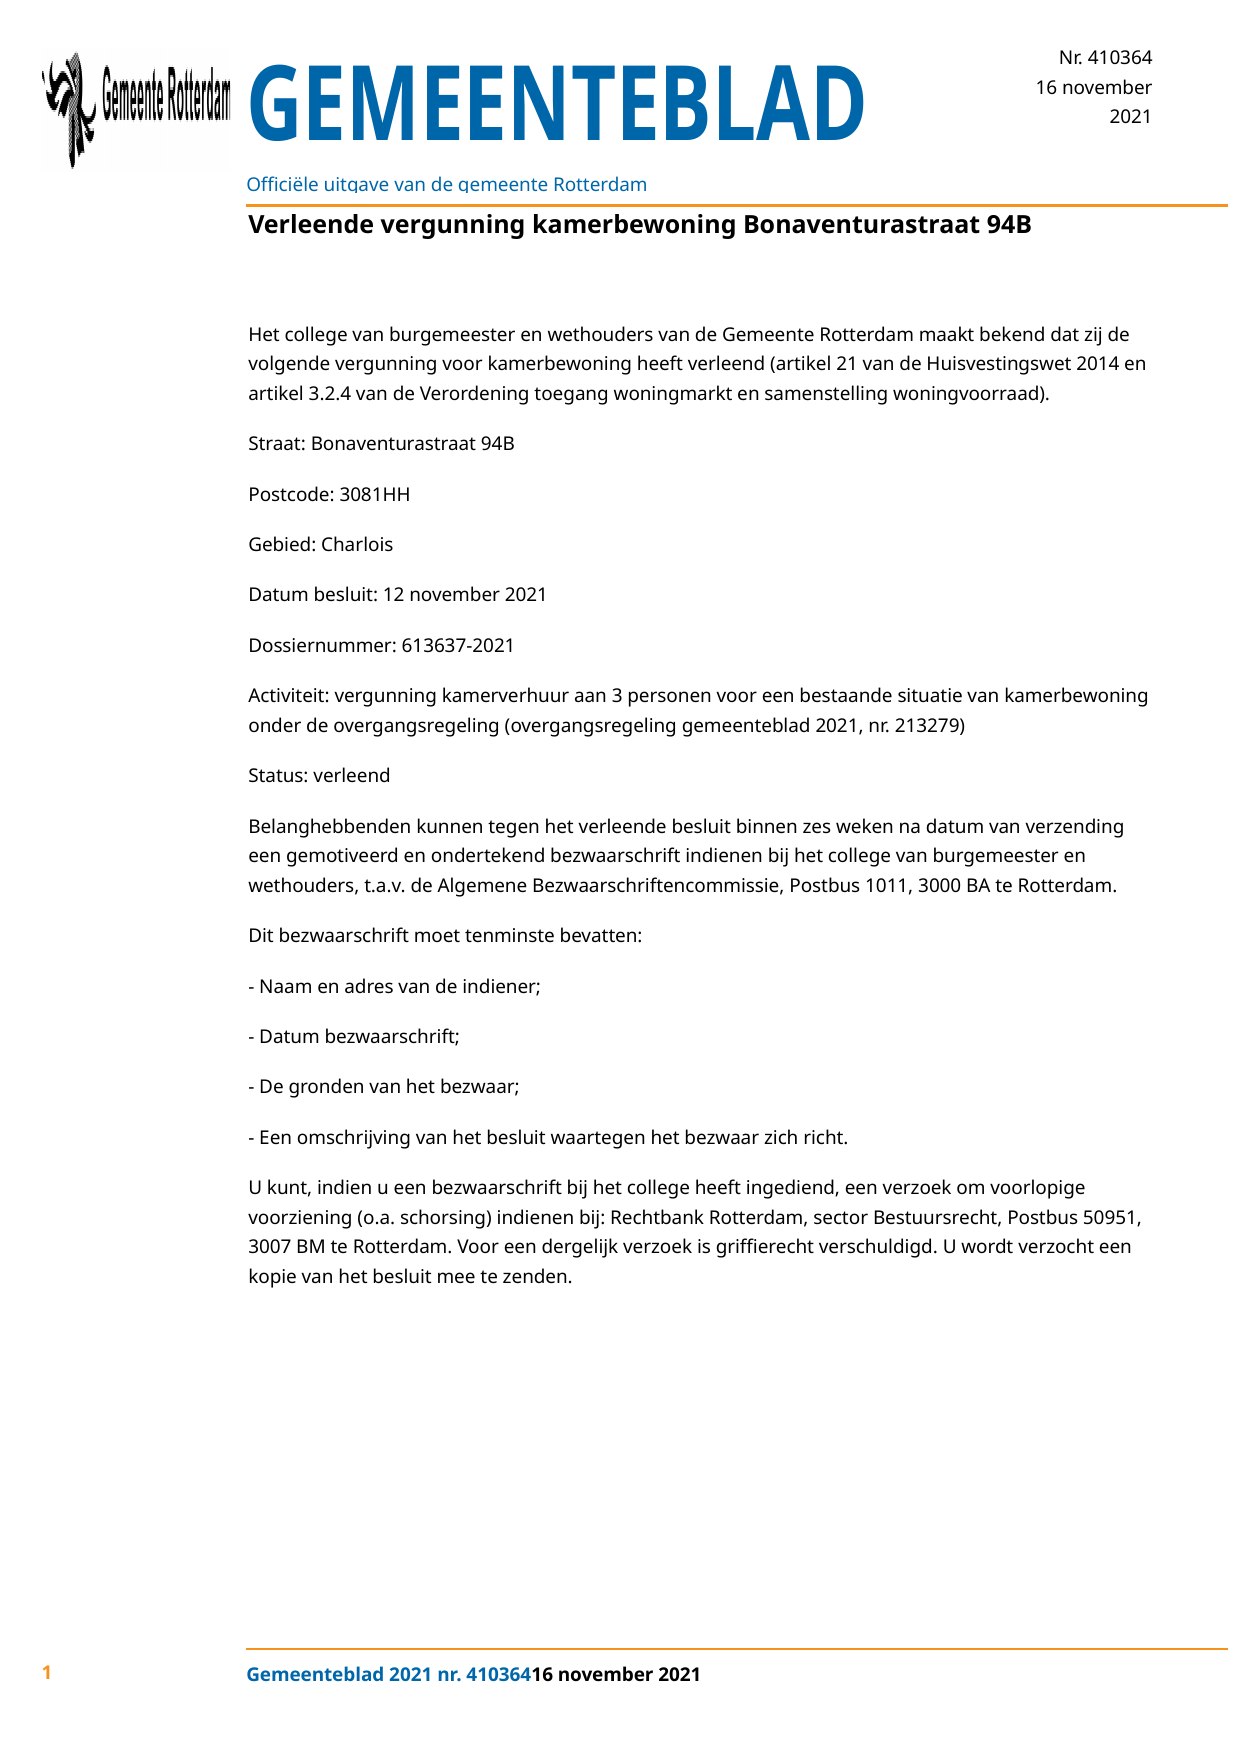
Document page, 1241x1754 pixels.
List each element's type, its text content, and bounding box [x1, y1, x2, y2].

text Status: verleend [248, 762, 1152, 788]
text Straat: Bonaventurastraat 94B [248, 430, 1152, 456]
text Postcode: 3081HH [248, 481, 1152, 506]
text Dossiernummer: 613637-2021 [248, 632, 1152, 658]
text - Datum bezwaarschrift; [248, 1023, 1152, 1049]
text - De gronden van het bezwaar; [248, 1074, 1152, 1099]
picture [41, 47, 231, 172]
text Verleende vergunning kamerbewoning Bonaventurastraat 94B [248, 207, 1152, 241]
text Belanghebbenden kunnen tegen het verleende besluit binnen zes weken na datum van verzending een gemotiveerd en ondertekend bezwaarschrift indienen bij het college van burgemeester en wethouders, t.a.v. de Algemene Bezwaarschriftencommissie, Postbus 1011, 3000 BA te Rotterdam. [248, 813, 1152, 898]
text - Naam en adres van de indiener; [248, 973, 1152, 998]
text Activiteit: vergunning kamerverhuur aan 3 personen voor een bestaande situatie van kamerbewoning onder de overgangsregeling (overgangsregeling gemeenteblad 2021, nr. 213279) [248, 682, 1152, 738]
text - Een omschrijving van het besluit waartegen het bezwaar zich richt. [248, 1124, 1152, 1150]
text Datum besluit: 12 november 2021 [248, 582, 1152, 607]
text U kunt, indien u een bezwaarschrift bij het college heeft ingediend, een verzoek om voorlopige voorziening (o.a. schorsing) indienen bij: Rechtbank Rotterdam, sector Bestuursrecht, Postbus 50951, 3007 BM te Rotterdam. Voor een dergelijk verzoek is griffierecht verschuldigd. U wordt verzocht een kopie van het besluit mee te zenden. [248, 1174, 1152, 1289]
text Dit bezwaarschrift moet tenminste bevatten: [248, 922, 1152, 948]
text Gebied: Charlois [248, 531, 1152, 557]
text Het college van burgemeester en wethouders van de Gemeente Rotterdam maakt bekend dat zij de volgende vergunning voor kamerbewoning heeft verleend (artikel 21 van de Huisvestingswet 2014 en artikel 3.2.4 van de Verordening toegang woningmarkt en samenstelling woningvoorraad). [248, 321, 1152, 406]
